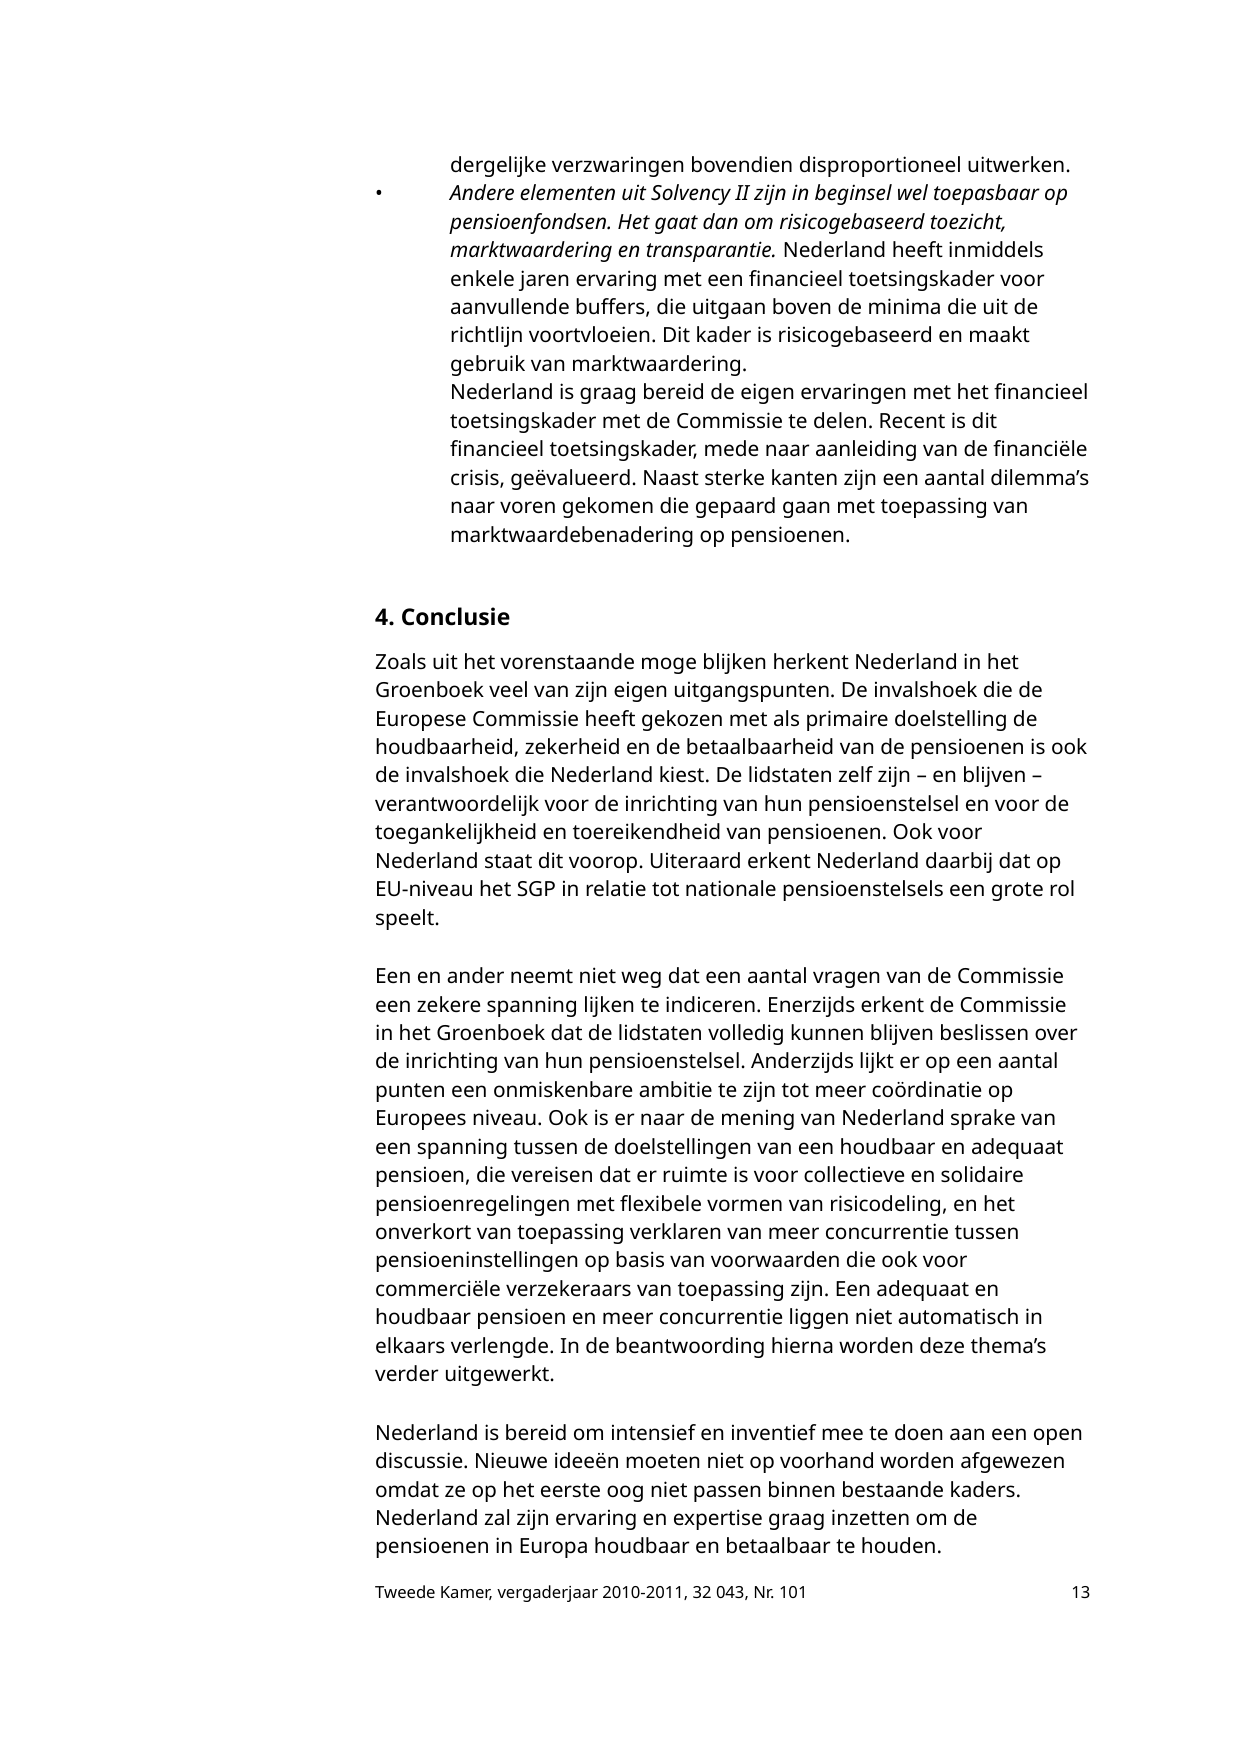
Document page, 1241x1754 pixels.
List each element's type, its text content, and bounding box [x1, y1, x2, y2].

text Een en ander neemt niet weg dat een aantal vragen van de Commissie een zekere spanning lijken te indiceren. Enerzijds erkent de Commissie in het Groenboek dat de lidstaten volledig kunnen blijven beslissen over de inrichting van hun pensioenstelsel. Anderzijds lijkt er op een aantal punten een onmiskenbare ambitie te zijn tot meer coördinatie op Europees niveau. Ook is er naar de mening van Nederland sprake van een spanning tussen de doelstellingen van een houdbaar en adequaat pensioen, die vereisen dat er ruimte is voor collectieve en solidaire pensioenregelingen met flexibele vormen van risicodeling, en het onverkort van toepassing verklaren van meer concurrentie tussen pensioeninstellingen op basis van voorwaarden die ook voor commerciële verzekeraars van toepassing zijn. Een adequaat en houdbaar pensioen en meer concurrentie liggen niet automatisch in elkaars verlengde. In de beantwoording hierna worden deze thema’s verder uitgewerkt. [375, 961, 1090, 1388]
list Andere elementen uit Solvency II zijn in beginsel wel toepasbaar op pensioenfondsen. Het gaat dan om risicogebaseerd toezicht, marktwaardering en transparantie. Nederland heeft inmiddels enkele jaren ervaring met een financieel toetsingskader voor aanvullende buffers, die uitgaan boven de minima die uit de richtlijn voortvloeien. Dit kader is risicogebaseerd en maakt gebruik van marktwaardering. [375, 178, 1090, 377]
text Nederland is bereid om intensief en inventief mee te doen aan een open discussie. Nieuwe ideeën moeten niet op voorhand worden afgewezen omdat ze op het eerste oog niet passen binnen bestaande kaders. Nederland zal zijn ervaring en expertise graag inzetten om de pensioenen in Europa houdbaar en betaalbaar te houden. [375, 1418, 1090, 1560]
subtitle 4. Conclusie [375, 601, 1090, 632]
list dergelijke verzwaringen bovendien disproportioneel uitwerken. [375, 150, 1090, 178]
text Zoals uit het vorenstaande moge blijken herkent Nederland in het Groenboek veel van zijn eigen uitgangspunten. De invalshoek die de Europese Commissie heeft gekozen met als primaire doelstelling de houdbaarheid, zekerheid en de betaalbaarheid van de pensioenen is ook de invalshoek die Nederland kiest. De lidstaten zelf zijn – en blijven – verantwoordelijk voor de inrichting van hun pensioenstelsel en voor de toegankelijkheid en toereikendheid van pensioenen. Ook voor Nederland staat dit voorop. Uiteraard erkent Nederland daarbij dat op EU-niveau het SGP in relatie tot nationale pensioenstelsels een grote rol speelt. [375, 647, 1090, 931]
list Nederland is graag bereid de eigen ervaringen met het financieel toetsingskader met de Commissie te delen. Recent is dit financieel toetsingskader, mede naar aanleiding van de financiële crisis, geëvalueerd. Naast sterke kanten zijn een aantal dilemma’s naar voren gekomen die gepaard gaan met toepassing van marktwaardebenadering op pensioenen. [375, 377, 1090, 548]
